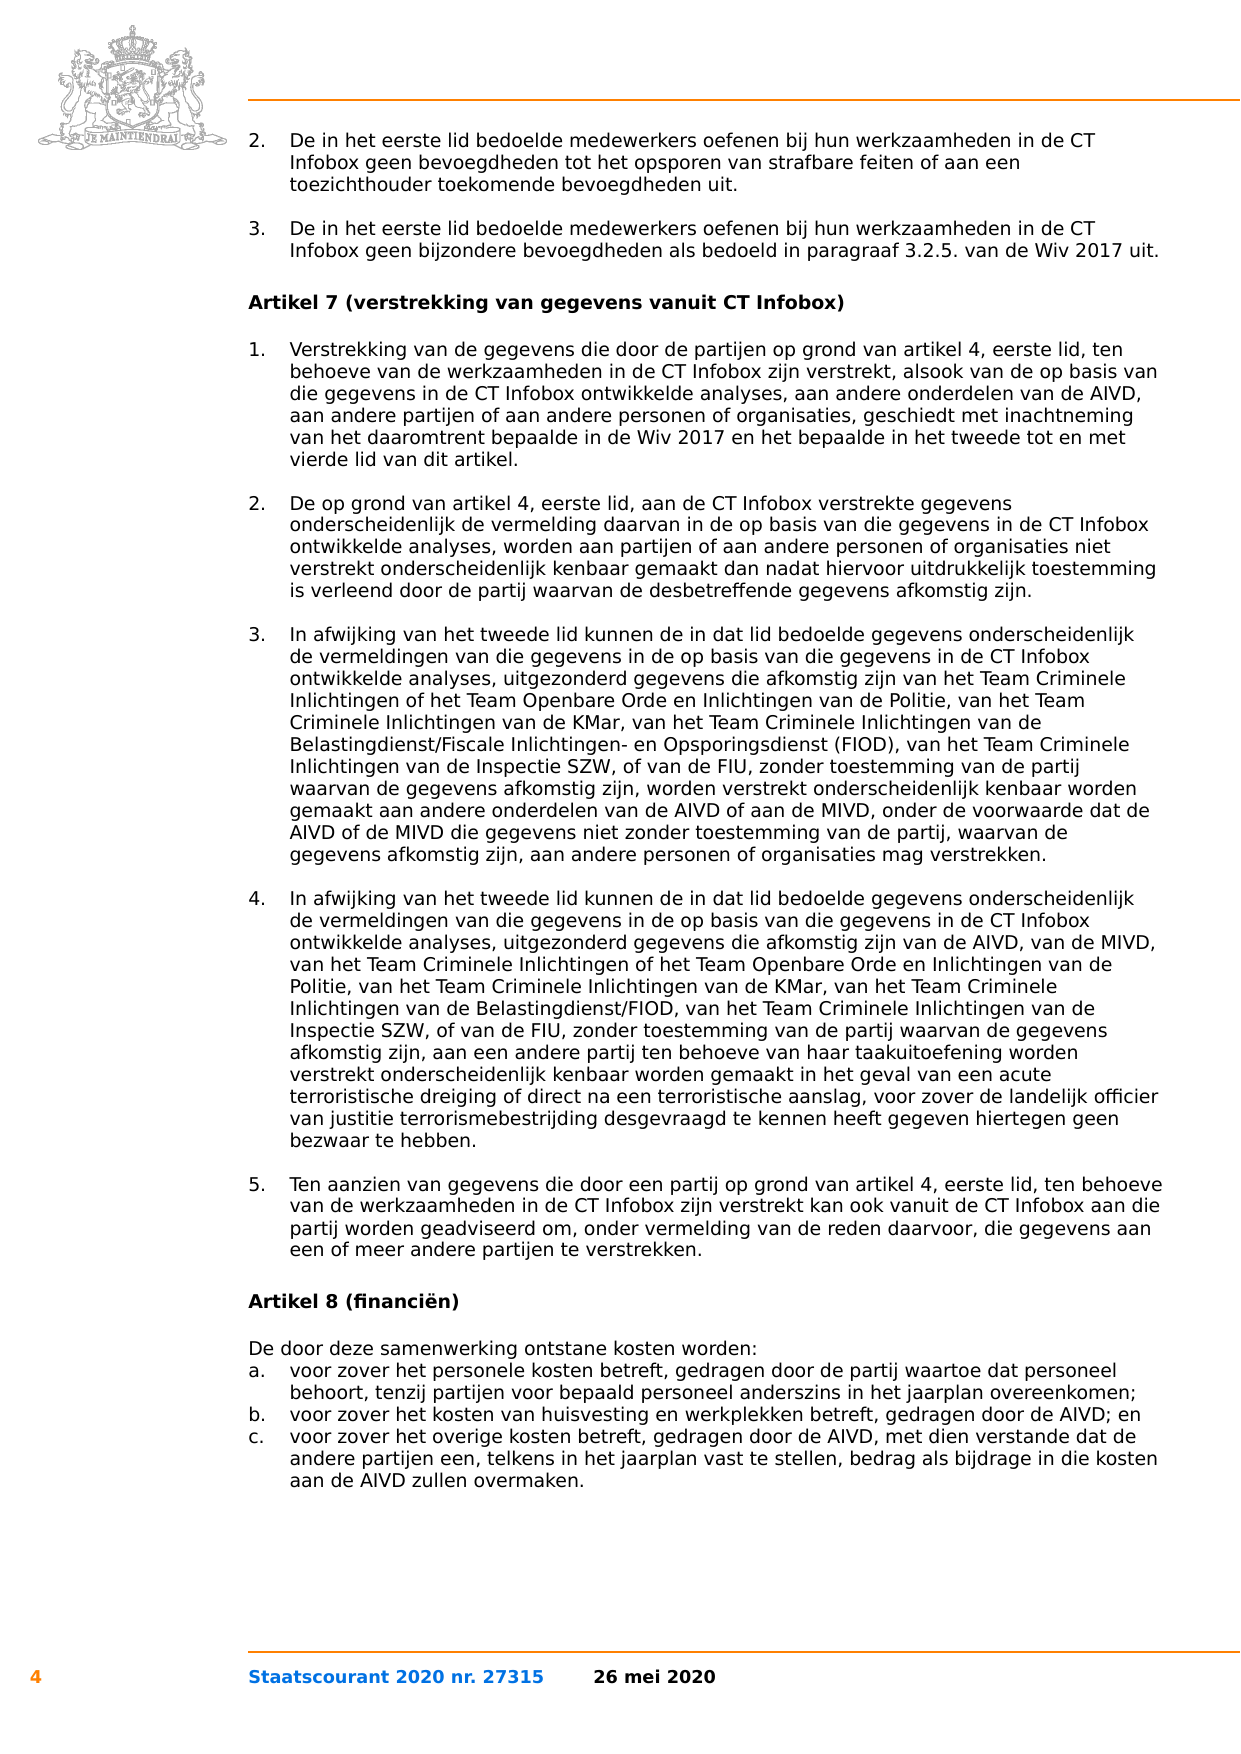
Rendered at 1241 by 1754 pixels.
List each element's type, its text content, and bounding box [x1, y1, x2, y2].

subtitle Artikel 8 (financiën) [248, 1291, 1163, 1313]
text 5. Ten aanzien van gegevens die door een partij op grond van artikel 4, eerste lid, ten behoeve van de werkzaamheden in de CT Infobox zijn verstrekt kan ook vanuit de CT Infobox aan die partij worden geadviseerd om, onder vermelding van de reden daarvoor, die gegevens aan een of meer andere partijen te verstrekken. [248, 1173, 1163, 1261]
text c. voor zover het overige kosten betreft, gedragen door de AIVD, met dien verstande dat de andere partijen een, telkens in het jaarplan vast te stellen, bedrag als bijdrage in die kosten aan de AIVD zullen overmaken. [248, 1426, 1163, 1492]
text De door deze samenwerking ontstane kosten worden: [248, 1338, 1163, 1360]
picture [38, 25, 227, 150]
subtitle Artikel 7 (verstrekking van gegevens vanuit CT Infobox) [248, 292, 1163, 314]
text 3. In afwijking van het tweede lid kunnen de in dat lid bedoelde gegevens onderscheidenlijk de vermeldingen van die gegevens in de op basis van die gegevens in de CT Infobox ontwikkelde analyses, uitgezonderd gegevens die afkomstig zijn van het Team Criminele Inlichtingen of het Team Openbare Orde en Inlichtingen van de Politie, van het Team Criminele Inlichtingen van de KMar, van het Team Criminele Inlichtingen van de Belastingdienst/Fiscale Inlichtingen- en Opsporingsdienst (FIOD), van het Team Criminele Inlichtingen van de Inspectie SZW, of van de FIU, zonder toestemming van de partij waarvan de gegevens afkomstig zijn, worden verstrekt onderscheidenlijk kenbaar worden gemaakt aan andere onderdelen van de AIVD of aan de MIVD, onder de voorwaarde dat de AIVD of de MIVD die gegevens niet zonder toestemming van de partij, waarvan de gegevens afkomstig zijn, aan andere personen of organisaties mag verstrekken. [248, 624, 1163, 866]
text a. voor zover het personele kosten betreft, gedragen door de partij waartoe dat personeel behoort, tenzij partijen voor bepaald personeel anderszins in het jaarplan overeenkomen; [248, 1360, 1163, 1404]
text 1. Verstrekking van de gegevens die door de partijen op grond van artikel 4, eerste lid, ten behoeve van de werkzaamheden in de CT Infobox zijn verstrekt, alsook van de op basis van die gegevens in de CT Infobox ontwikkelde analyses, aan andere onderdelen van de AIVD, aan andere partijen of aan andere personen of organisaties, geschiedt met inachtneming van het daaromtrent bepaalde in de Wiv 2017 en het bepaalde in het tweede tot en met vierde lid van dit artikel. [248, 339, 1163, 471]
text 2. De op grond van artikel 4, eerste lid, aan de CT Infobox verstrekte gegevens onderscheidenlijk de vermelding daarvan in de op basis van die gegevens in de CT Infobox ontwikkelde analyses, worden aan partijen of aan andere personen of organisaties niet verstrekt onderscheidenlijk kenbaar gemaakt dan nadat hiervoor uitdrukkelijk toestemming is verleend door de partij waarvan de desbetreffende gegevens afkomstig zijn. [248, 492, 1163, 602]
text 2. De in het eerste lid bedoelde medewerkers oefenen bij hun werkzaamheden in de CT Infobox geen bevoegdheden tot het opsporen van strafbare feiten of aan een toezichthouder toekomende bevoegdheden uit. [248, 130, 1163, 196]
text 4. In afwijking van het tweede lid kunnen de in dat lid bedoelde gegevens onderscheidenlijk de vermeldingen van die gegevens in de op basis van die gegevens in de CT Infobox ontwikkelde analyses, uitgezonderd gegevens die afkomstig zijn van de AIVD, van de MIVD, van het Team Criminele Inlichtingen of het Team Openbare Orde en Inlichtingen van de Politie, van het Team Criminele Inlichtingen van de KMar, van het Team Criminele Inlichtingen van de Belastingdienst/FIOD, van het Team Criminele Inlichtingen van de Inspectie SZW, of van de FIU, zonder toestemming van de partij waarvan de gegevens afkomstig zijn, aan een andere partij ten behoeve van haar taakuitoefening worden verstrekt onderscheidenlijk kenbaar worden gemaakt in het geval van een acute terroristische dreiging of direct na een terroristische aanslag, voor zover de landelijk officier van justitie terrorismebestrijding desgevraagd te kennen heeft gegeven hiertegen geen bezwaar te hebben. [248, 888, 1163, 1152]
text 3. De in het eerste lid bedoelde medewerkers oefenen bij hun werkzaamheden in de CT Infobox geen bijzondere bevoegdheden als bedoeld in paragraaf 3.2.5. van de Wiv 2017 uit. [248, 218, 1163, 262]
text b. voor zover het kosten van huisvesting en werkplekken betreft, gedragen door de AIVD; en [248, 1404, 1163, 1426]
